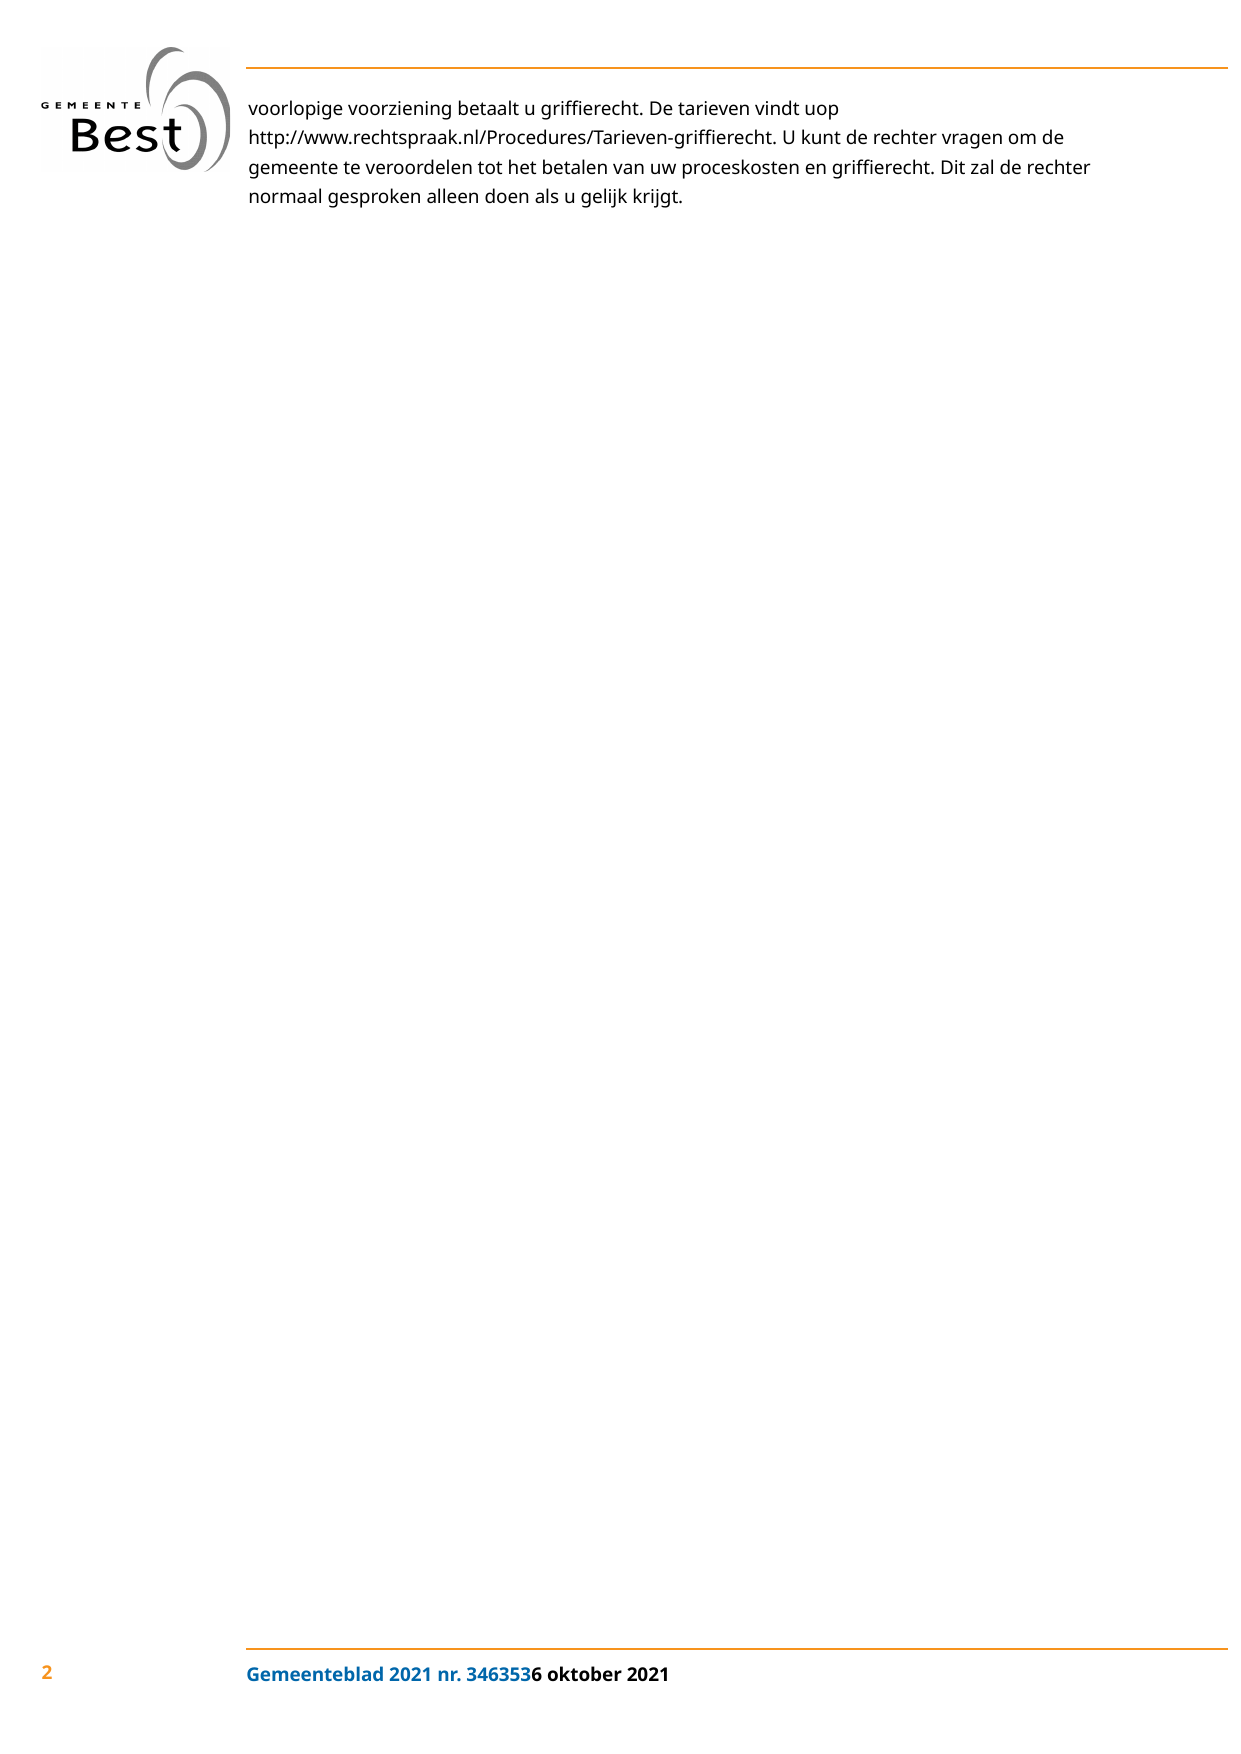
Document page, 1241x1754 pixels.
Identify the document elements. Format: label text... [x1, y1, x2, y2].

text voorlopige voorziening betaalt u griffierecht. De tarieven vindt uop http://www.rechtspraak.nl/Procedures/Tarieven-griffierecht. U kunt de rechter vragen om de gemeente te veroordelen tot het betalen van uw proceskosten en griffierecht. Dit zal de rechter normaal gesproken alleen doen als u gelijk krijgt. [248, 95, 1152, 209]
picture [41, 47, 231, 172]
